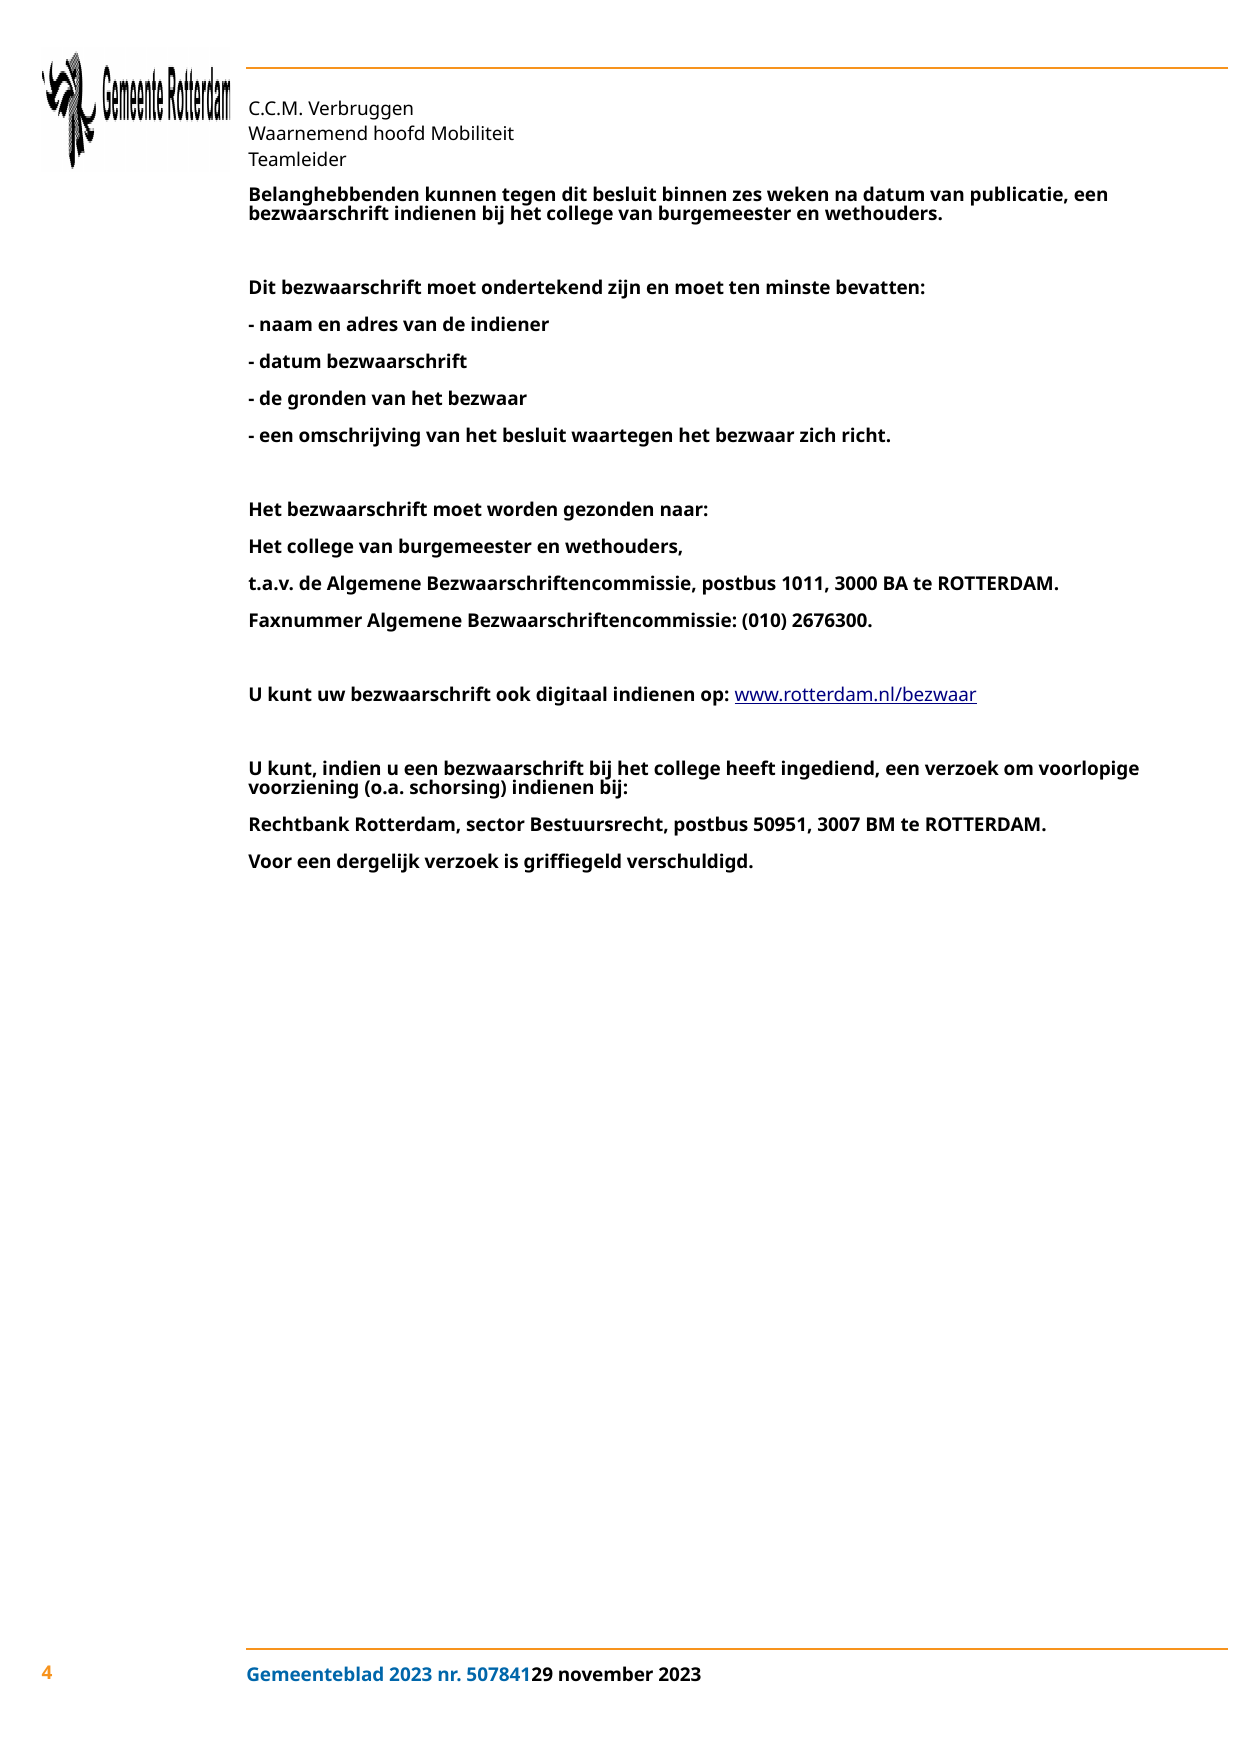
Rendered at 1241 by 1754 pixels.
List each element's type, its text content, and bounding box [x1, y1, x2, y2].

text Het college van burgemeester en wethouders, [248, 538, 1152, 557]
text - naam en adres van de indiener [248, 316, 1152, 335]
text Belanghebbenden kunnen tegen dit besluit binnen zes weken na datum van publicatie, een bezwaarschrift indienen bij het college van burgemeester en wethouders. [248, 186, 1152, 224]
text Waarnemend hoofd Mobiliteit [248, 121, 1152, 146]
text U kunt uw bezwaarschrift ook digitaal indienen op: www.rotterdam.nl/bezwaar [248, 686, 1152, 705]
text C.C.M. Verbruggen [248, 95, 1152, 121]
picture [41, 47, 231, 172]
text - de gronden van het bezwaar [248, 390, 1152, 409]
text Faxnummer Algemene Bezwaarschriftencommissie: (010) 2676300. [248, 612, 1152, 631]
text Dit bezwaarschrift moet ondertekend zijn en moet ten minste bevatten: [248, 279, 1152, 298]
text Het bezwaarschrift moet worden gezonden naar: [248, 501, 1152, 520]
text - een omschrijving van het besluit waartegen het bezwaar zich richt. [248, 427, 1152, 446]
text Voor een dergelijk verzoek is griffiegeld verschuldigd. [248, 853, 1152, 872]
text Teamleider [248, 146, 1152, 172]
text - datum bezwaarschrift [248, 353, 1152, 372]
text t.a.v. de Algemene Bezwaarschriftencommissie, postbus 1011, 3000 BA te ROTTERDAM. [248, 575, 1152, 594]
text U kunt, indien u een bezwaarschrift bij het college heeft ingediend, een verzoek om voorlopige voorziening (o.a. schorsing) indienen bij: [248, 759, 1152, 798]
text Rechtbank Rotterdam, sector Bestuursrecht, postbus 50951, 3007 BM te ROTTERDAM. [248, 816, 1152, 835]
